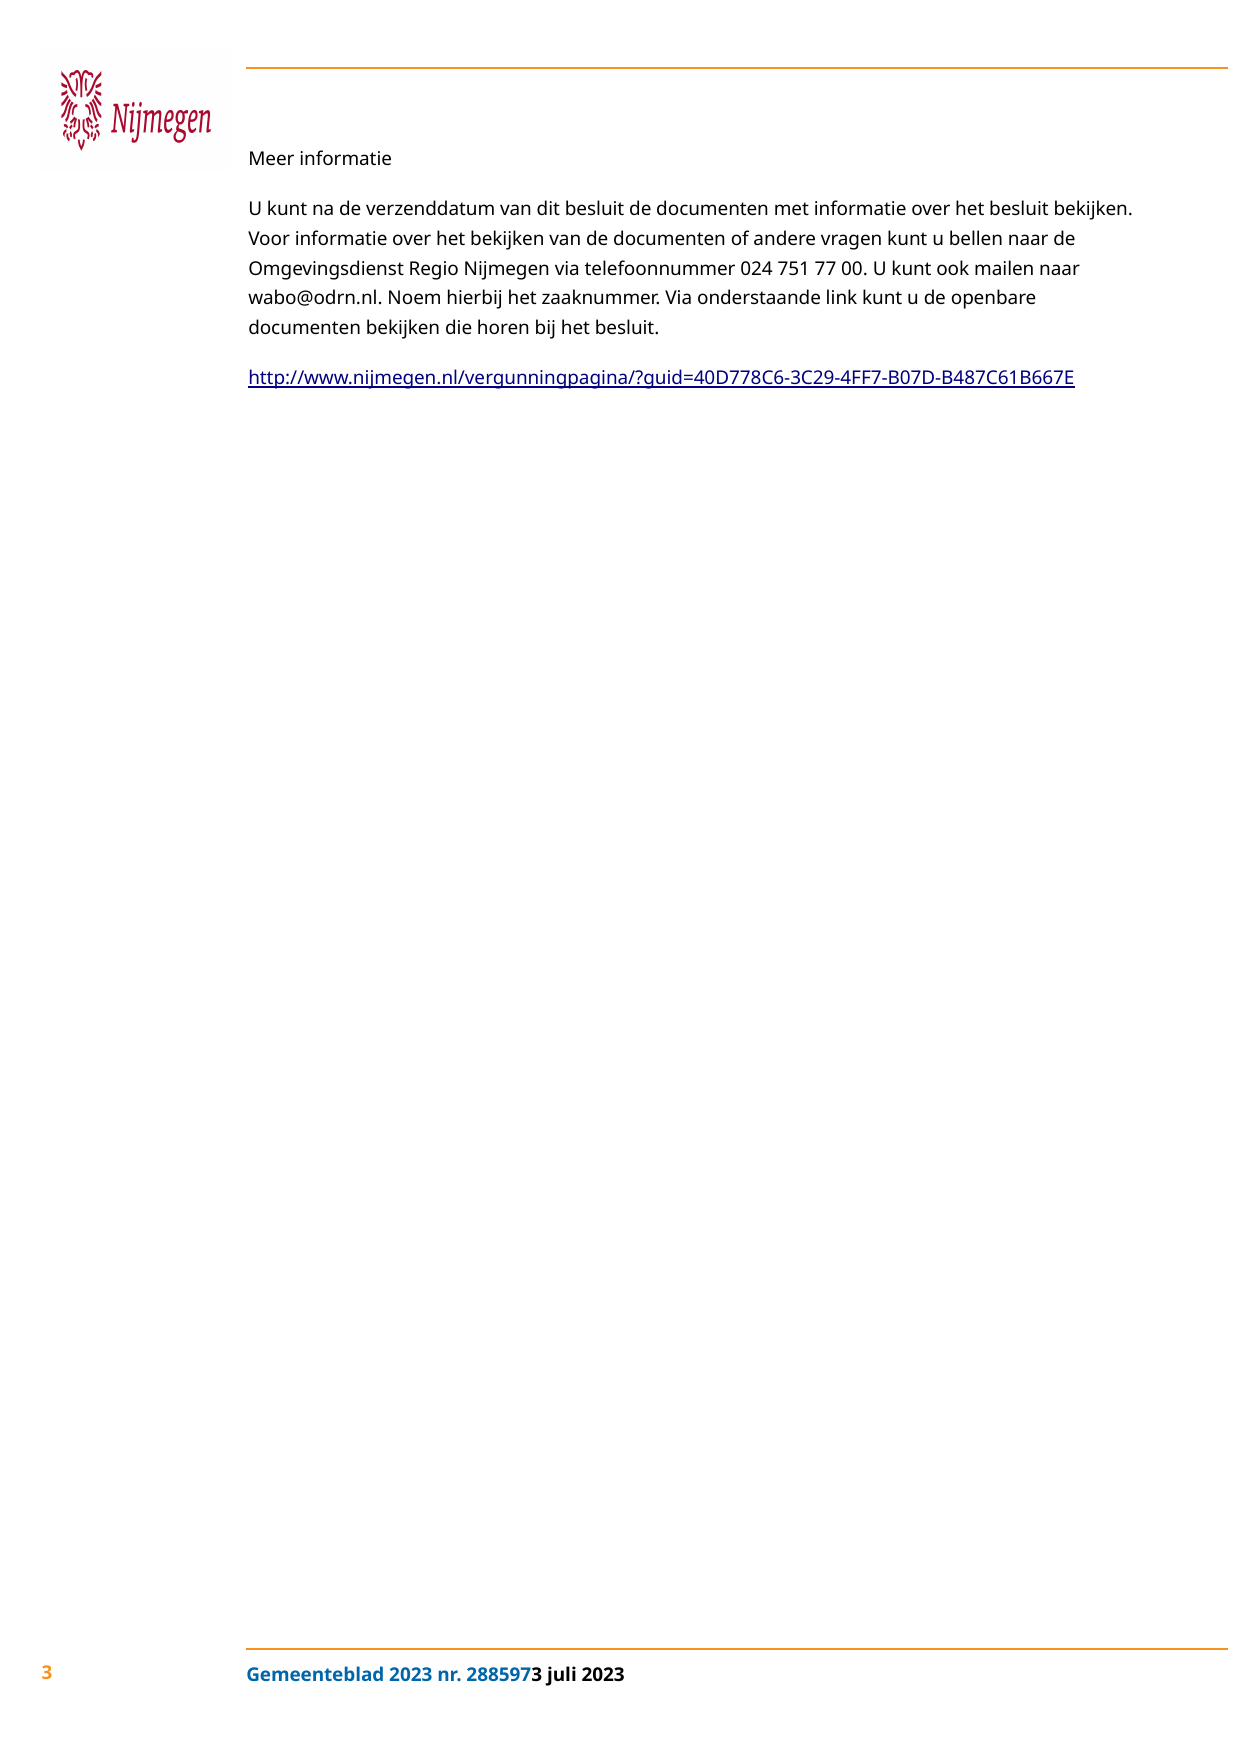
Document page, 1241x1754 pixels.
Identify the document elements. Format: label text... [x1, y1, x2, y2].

text U kunt na de verzenddatum van dit besluit de documenten met informatie over het besluit bekijken. Voor informatie over het bekijken van de documenten of andere vragen kunt u bellen naar de Omgevingsdienst Regio Nijmegen via telefoonnummer 024 751 77 00. U kunt ook mailen naar wabo@odrn.nl. Noem hierbij het zaaknummer. Via onderstaande link kunt u de openbare documenten bekijken die horen bij het besluit. [248, 196, 1152, 340]
text Meer informatie [248, 145, 1152, 171]
picture [41, 47, 231, 172]
text http://www.nijmegen.nl/vergunningpagina/?guid=40D778C6-3C29-4FF7-B07D-B487C61B667E [248, 364, 1152, 390]
